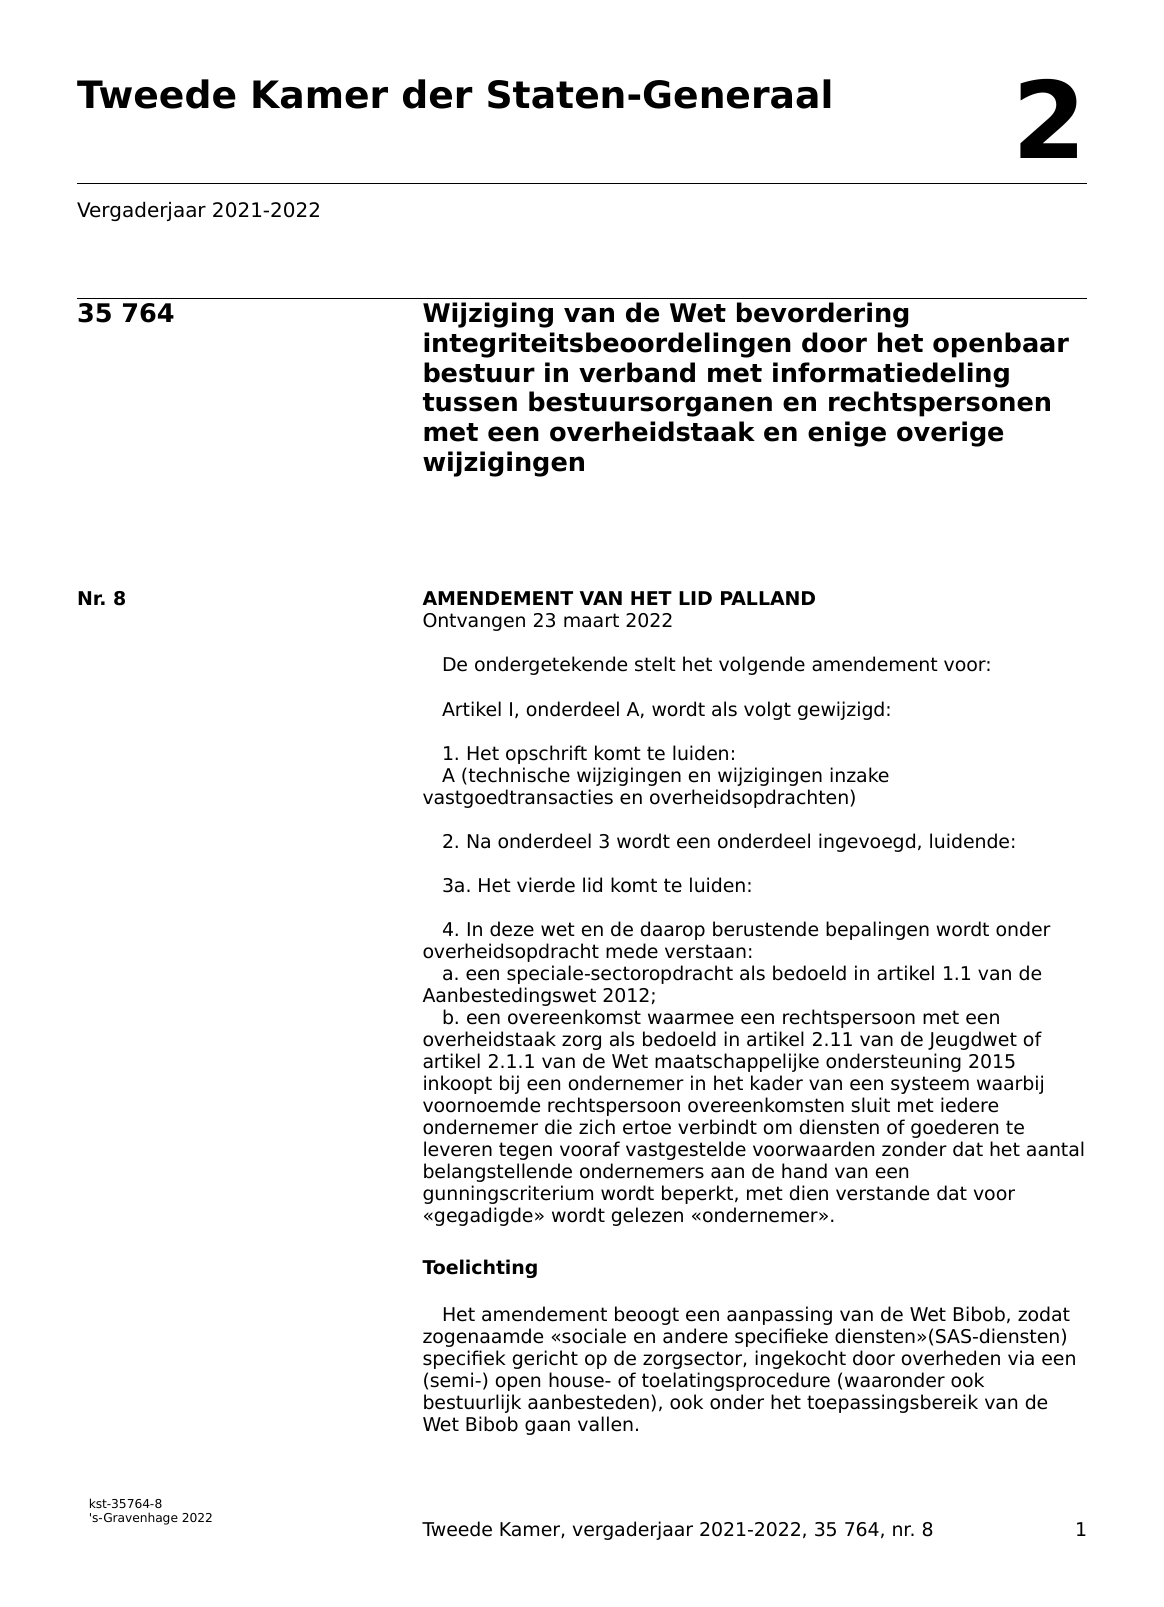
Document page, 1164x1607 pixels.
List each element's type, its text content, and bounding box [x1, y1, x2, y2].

subtitle Nr. 8 AMENDEMENT VAN HET LID PALLAND [77, 588, 1087, 610]
text Ontvangen 23 maart 2022 [422, 610, 1087, 632]
text 's-Gravenhage 2022 [88, 1511, 323, 1525]
text a. een speciale-sectoropdracht als bedoeld in artikel 1.1 van de Aanbestedingswet 2012; [422, 963, 1087, 1007]
text kst-35764-8 [88, 1497, 323, 1511]
text 1. Het opschrift komt te luiden: [422, 743, 1087, 764]
text b. een overeenkomst waarmee een rechtspersoon met een overheidstaak zorg als bedoeld in artikel 2.11 van de Jeugdwet of artikel 2.1.1 van de Wet maatschappelijke ondersteuning 2015 inkoopt bij een ondernemer in het kader van een systeem waarbij voornoemde rechtspersoon overeenkomsten sluit met iedere ondernemer die zich ertoe verbindt om diensten of goederen te leveren tegen vooraf vastgestelde voorwaarden zonder dat het aantal belangstellende ondernemers aan de hand van een gunningscriterium wordt beperkt, met dien verstande dat voor «gegadigde» wordt gelezen «ondernemer». [422, 1007, 1087, 1227]
text 3a. Het vierde lid komt te luiden: [422, 875, 1087, 897]
subtitle Toelichting [422, 1257, 1087, 1279]
table_header 2 [886, 59, 1087, 183]
subtitle 35 764 Wijziging van de Wet bevordering integriteitsbeoordelingen door het openbaar bestuur in verband met informatiedeling tussen bestuursorganen en rechtspersonen met een overheidstaak en enige overige wijzigingen [77, 299, 1087, 477]
text De ondergetekende stelt het volgende amendement voor: [422, 654, 1087, 676]
text 4. In deze wet en de daarop berustende bepalingen wordt onder overheidsopdracht mede verstaan: [422, 919, 1087, 963]
text A (technische wijzigingen en wijzigingen inzake vastgoedtransacties en overheidsopdrachten) [422, 764, 1087, 808]
text 2. Na onderdeel 3 wordt een onderdeel ingevoegd, luidende: [422, 831, 1087, 853]
table_header Tweede Kamer der Staten-Generaal [77, 59, 886, 183]
text Het amendement beoogt een aanpassing van de Wet Bibob, zodat zogenaamde «sociale en andere specifieke diensten»(SAS-diensten) specifiek gericht op de zorgsector, ingekocht door overheden via een (semi-) open house- of toelatingsprocedure (waaronder ook bestuurlijk aanbesteden), ook onder het toepassingsbereik van de Wet Bibob gaan vallen. [422, 1304, 1087, 1436]
table_cell Vergaderjaar 2021-2022 [77, 184, 1087, 298]
text Artikel I, onderdeel A, wordt als volgt gewijzigd: [422, 698, 1087, 720]
